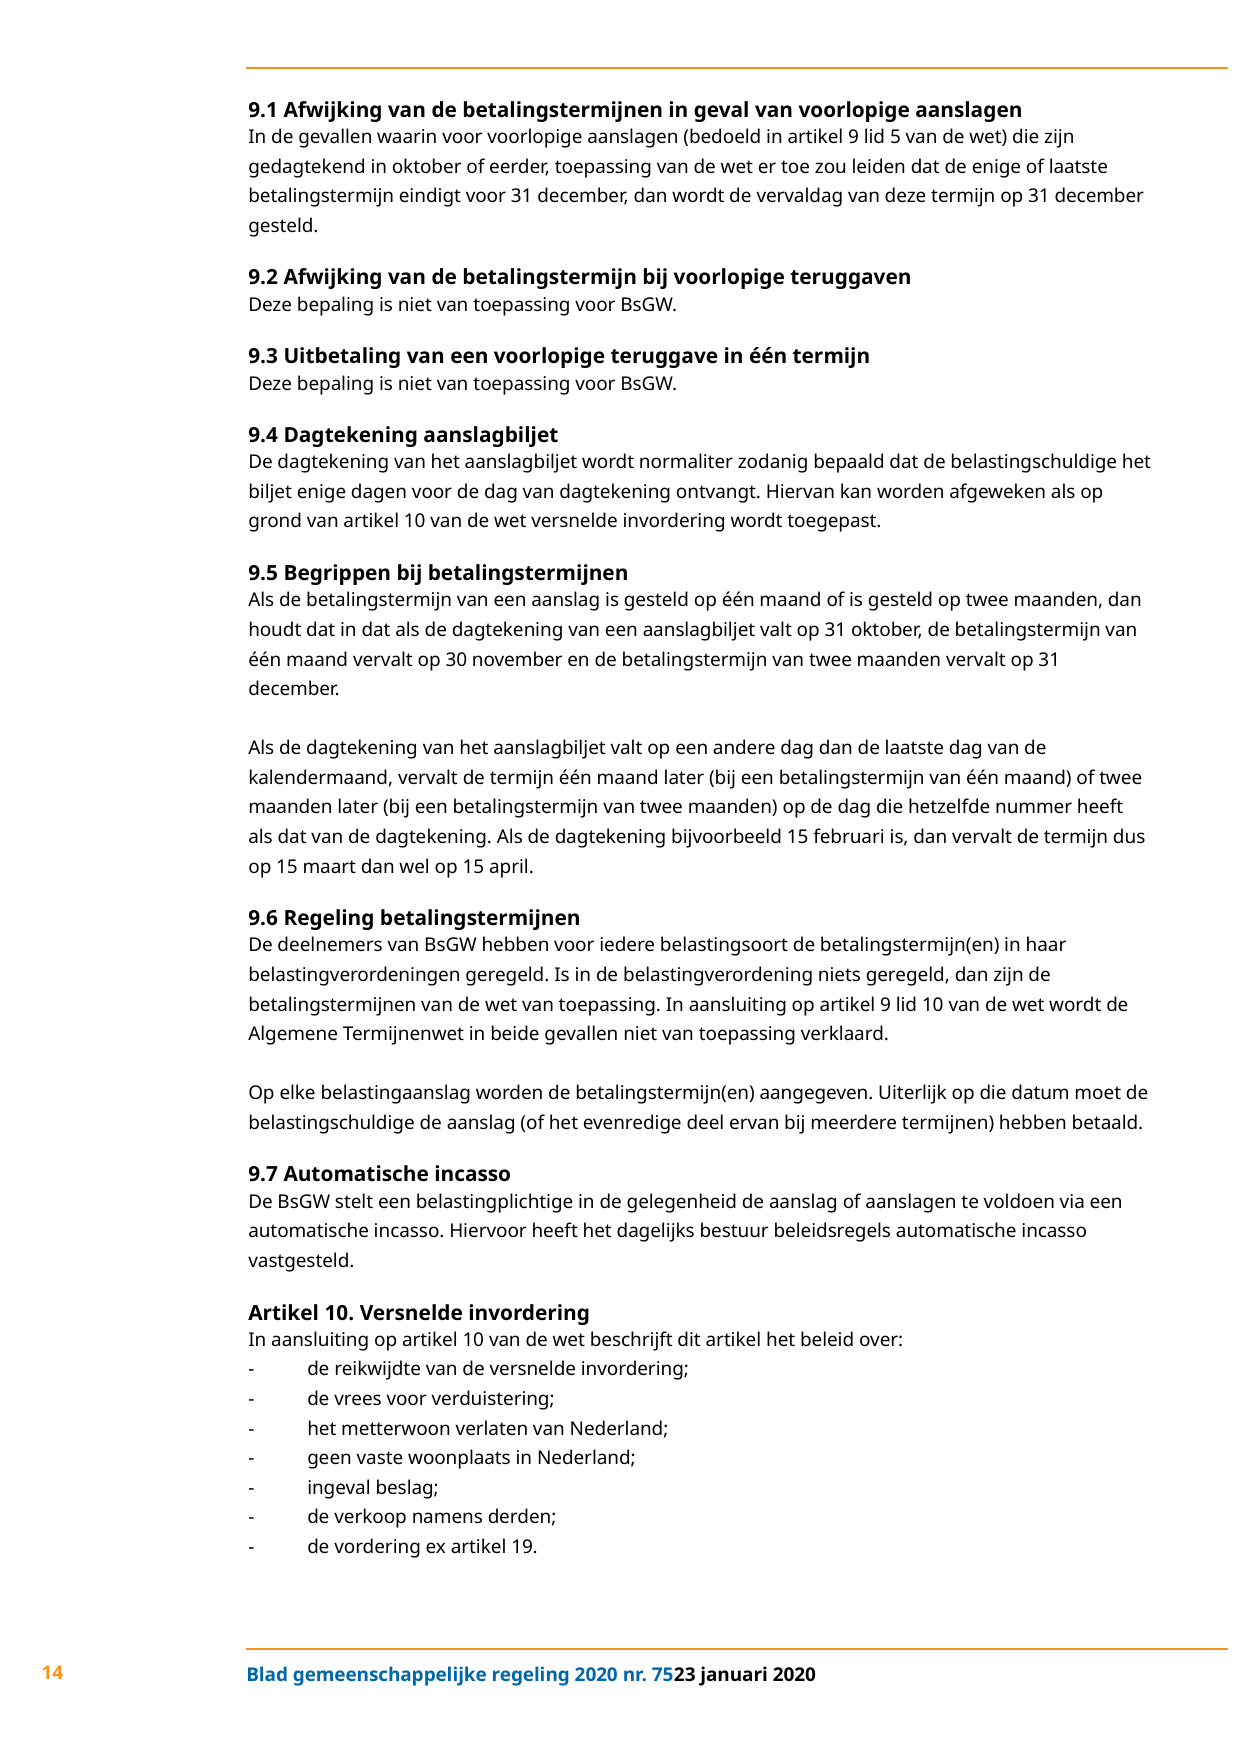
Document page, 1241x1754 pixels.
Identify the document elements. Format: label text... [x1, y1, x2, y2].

list de verkoop namens derden; [248, 1503, 1152, 1529]
text De deelnemers van BsGW hebben voor iedere belastingsoort de betalingstermijn(en) in haar belastingverordeningen geregeld. Is in de belastingverordening niets geregeld, dan zijn de betalingstermijnen van de wet van toepassing. In aansluiting op artikel 9 lid 10 van de wet wordt de Algemene Termijnenwet in beide gevallen niet van toepassing verklaard. [248, 932, 1152, 1046]
text In aansluiting op artikel 10 van de wet beschrijft dit artikel het beleid over: [248, 1326, 1152, 1352]
text 9.5 Begrippen bij betalingstermijnen [248, 558, 1152, 587]
text 9.7 Automatische incasso [248, 1159, 1152, 1188]
text De BsGW stelt een belastingplichtige in de gelegenheid de aanslag of aanslagen te voldoen via een automatische incasso. Hiervoor heeft het dagelijks bestuur beleidsregels automatische incasso vastgesteld. [248, 1188, 1152, 1273]
list het metterwoon verlaten van Nederland; [248, 1415, 1152, 1441]
list geen vaste woonplaats in Nederland; [248, 1444, 1152, 1470]
text Als de dagtekening van het aanslagbiljet valt op een andere dag dan de laatste dag van de kalendermaand, vervalt de termijn één maand later (bij een betalingstermijn van één maand) of twee maanden later (bij een betalingstermijn van twee maanden) op de dag die hetzelfde nummer heeft als dat van de dagtekening. Als de dagtekening bijvoorbeeld 15 februari is, dan vervalt de termijn dus op 15 maart dan wel op 15 april. [248, 734, 1152, 878]
list de vordering ex artikel 19. [248, 1533, 1152, 1559]
list ingeval beslag; [248, 1474, 1152, 1500]
text 9.6 Regeling betalingstermijnen [248, 903, 1152, 932]
text Als de betalingstermijn van een aanslag is gesteld op één maand of is gesteld op twee maanden, dan houdt dat in dat als de dagtekening van een aanslagbiljet valt op 31 oktober, de betalingstermijn van één maand vervalt op 30 november en de betalingstermijn van twee maanden vervalt op 31 december. [248, 587, 1152, 701]
list de reikwijdte van de versnelde invordering; [248, 1356, 1152, 1381]
text Deze bepaling is niet van toepassing voor BsGW. [248, 370, 1152, 395]
text Deze bepaling is niet van toepassing voor BsGW. [248, 291, 1152, 317]
text 9.4 Dagtekening aanslagbiljet [248, 420, 1152, 448]
text 9.2 Afwijking van de betalingstermijn bij voorlopige teruggaven [248, 262, 1152, 291]
text Artikel 10. Versnelde invordering [248, 1298, 1152, 1326]
text 9.1 Afwijking van de betalingstermijnen in geval van voorlopige aanslagen [248, 95, 1152, 123]
list de vrees voor verduistering; [248, 1385, 1152, 1411]
text 9.3 Uitbetaling van een voorlopige teruggave in één termijn [248, 341, 1152, 370]
text Op elke belastingaanslag worden de betalingstermijn(en) aangegeven. Uiterlijk op die datum moet de belastingschuldige de aanslag (of het evenredige deel ervan bij meerdere termijnen) hebben betaald. [248, 1079, 1152, 1135]
text In de gevallen waarin voor voorlopige aanslagen (bedoeld in artikel 9 lid 5 van de wet) die zijn gedagtekend in oktober of eerder, toepassing van de wet er toe zou leiden dat de enige of laatste betalingstermijn eindigt voor 31 december, dan wordt de vervaldag van deze termijn op 31 december gesteld. [248, 123, 1152, 238]
text De dagtekening van het aanslagbiljet wordt normaliter zodanig bepaald dat de belastingschuldige het biljet enige dagen voor de dag van dagtekening ontvangt. Hiervan kan worden afgeweken als op grond van artikel 10 van de wet versnelde invordering wordt toegepast. [248, 448, 1152, 533]
picture [41, 47, 231, 172]
